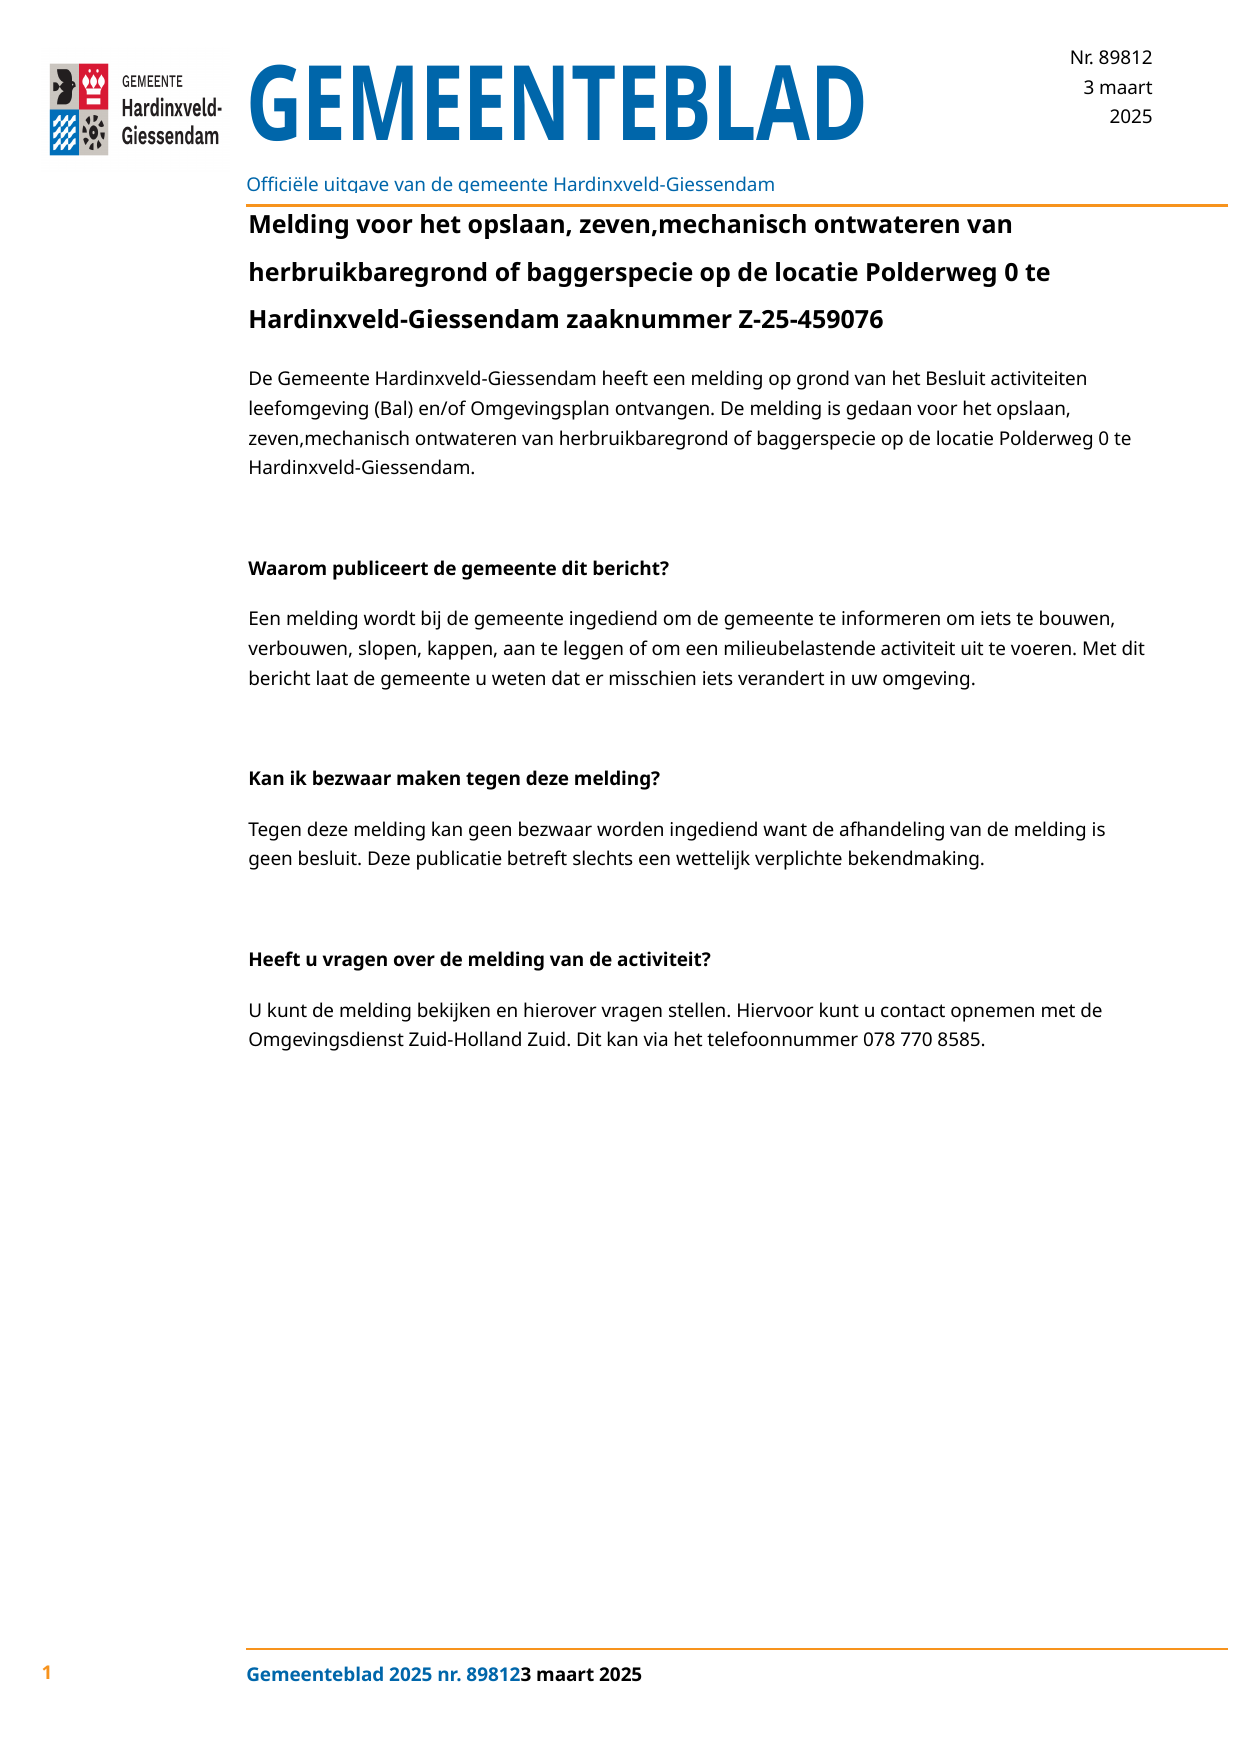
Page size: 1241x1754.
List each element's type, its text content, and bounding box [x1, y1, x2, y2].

text Heeft u vragen over de melding van de activiteit? [248, 946, 1152, 972]
text Een melding wordt bij de gemeente ingediend om de gemeente te informeren om iets te bouwen, verbouwen, slopen, kappen, aan te leggen of om een milieubelastende activiteit uit te voeren. Met dit bericht laat de gemeente u weten dat er misschien iets verandert in uw omgeving. [248, 606, 1152, 690]
picture [41, 47, 231, 172]
text Kan ik bezwaar maken tegen deze melding? [248, 766, 1152, 791]
text Waarom publiceert de gemeente dit bericht? [248, 555, 1152, 581]
text U kunt de melding bekijken en hierover vragen stellen. Hiervoor kunt u contact opnemen met de Omgevingsdienst Zuid-Holland Zuid. Dit kan via het telefoonnummer 078 770 8585. [248, 997, 1152, 1052]
text Tegen deze melding kan geen bezwaar worden ingediend want de afhandeling van de melding is geen besluit. Deze publicatie betreft slechts een wettelijk verplichte bekendmaking. [248, 816, 1152, 871]
text De Gemeente Hardinxveld-Giessendam heeft een melding op grond van het Besluit activiteiten leefomgeving (Bal) en/of Omgevingsplan ontvangen. De melding is gedaan voor het opslaan, zeven,mechanisch ontwateren van herbruikbaregrond of baggerspecie op de locatie Polderweg 0 te Hardinxveld-Giessendam. [248, 366, 1152, 480]
text Melding voor het opslaan, zeven,mechanisch ontwateren van herbruikbaregrond of baggerspecie op de locatie Polderweg 0 te Hardinxveld-Giessendam zaaknummer Z-25-459076 [248, 207, 1152, 336]
